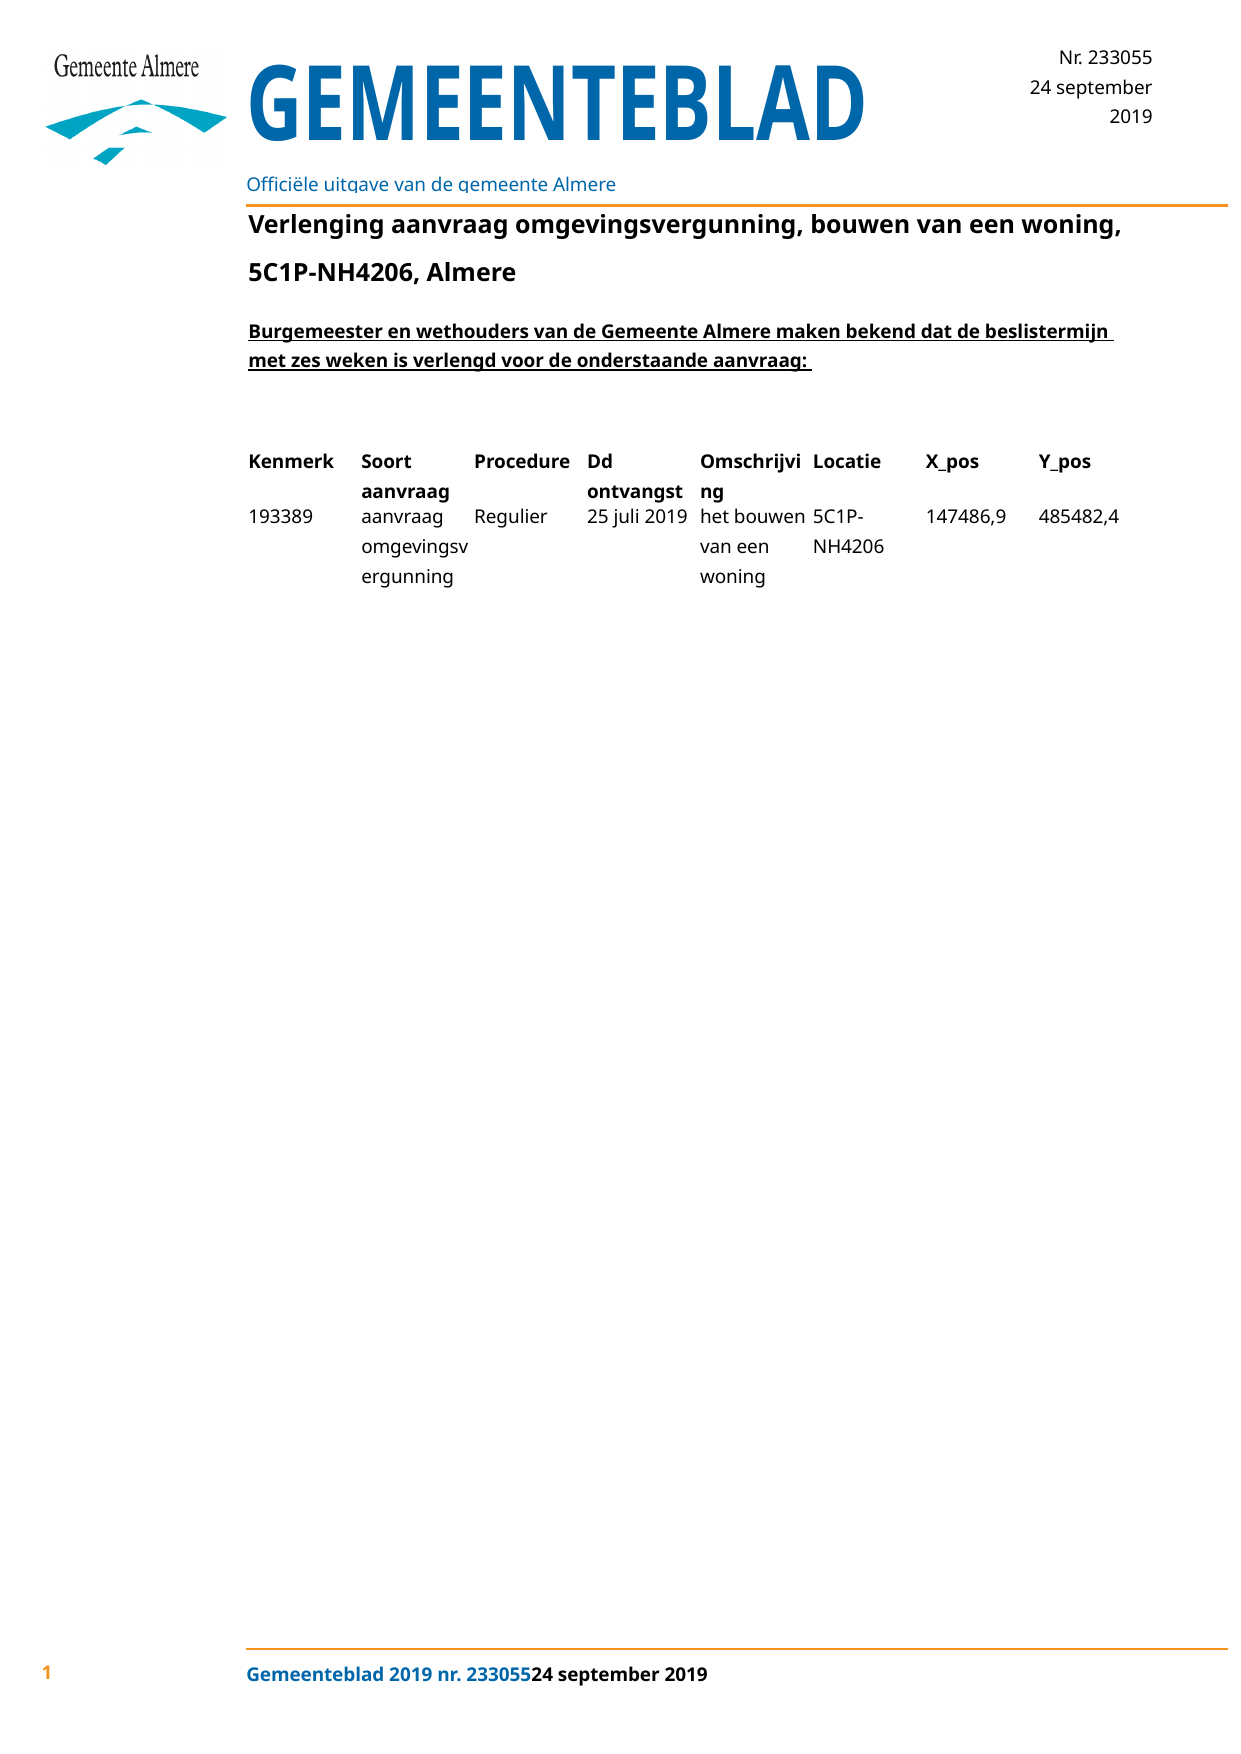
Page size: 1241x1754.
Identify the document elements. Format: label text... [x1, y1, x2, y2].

table_header Kenmerk [248, 449, 361, 504]
table_cell Regulier [474, 504, 587, 589]
table_cell 147486,9 [926, 504, 1038, 589]
text Burgemeester en wethouders van de Gemeente Almere maken bekend dat de beslistermijn met zes weken is verlengd voor de onderstaande aanvraag: [248, 318, 1152, 373]
table_cell 485482,4 [1039, 504, 1152, 589]
table_header Y_pos [1039, 449, 1152, 504]
table_header Dd ontvangst [587, 449, 700, 504]
table_cell 25 juli 2019 [587, 504, 700, 589]
table_header X_pos [926, 449, 1038, 504]
table_cell 193389 [248, 504, 361, 589]
table_header Procedure [474, 449, 587, 504]
picture [41, 47, 231, 172]
table_header Omschrijving [700, 449, 813, 504]
table_header Soort aanvraag [361, 449, 474, 504]
table_cell 5C1P-NH4206 [813, 504, 926, 589]
text Verlenging aanvraag omgevingsvergunning, bouwen van een woning, 5C1P-NH4206, Almere [248, 207, 1152, 288]
table_cell aanvraag omgevingsvergunning [361, 504, 474, 589]
table_cell het bouwen van een woning [700, 504, 813, 589]
table_header Locatie [813, 449, 926, 504]
